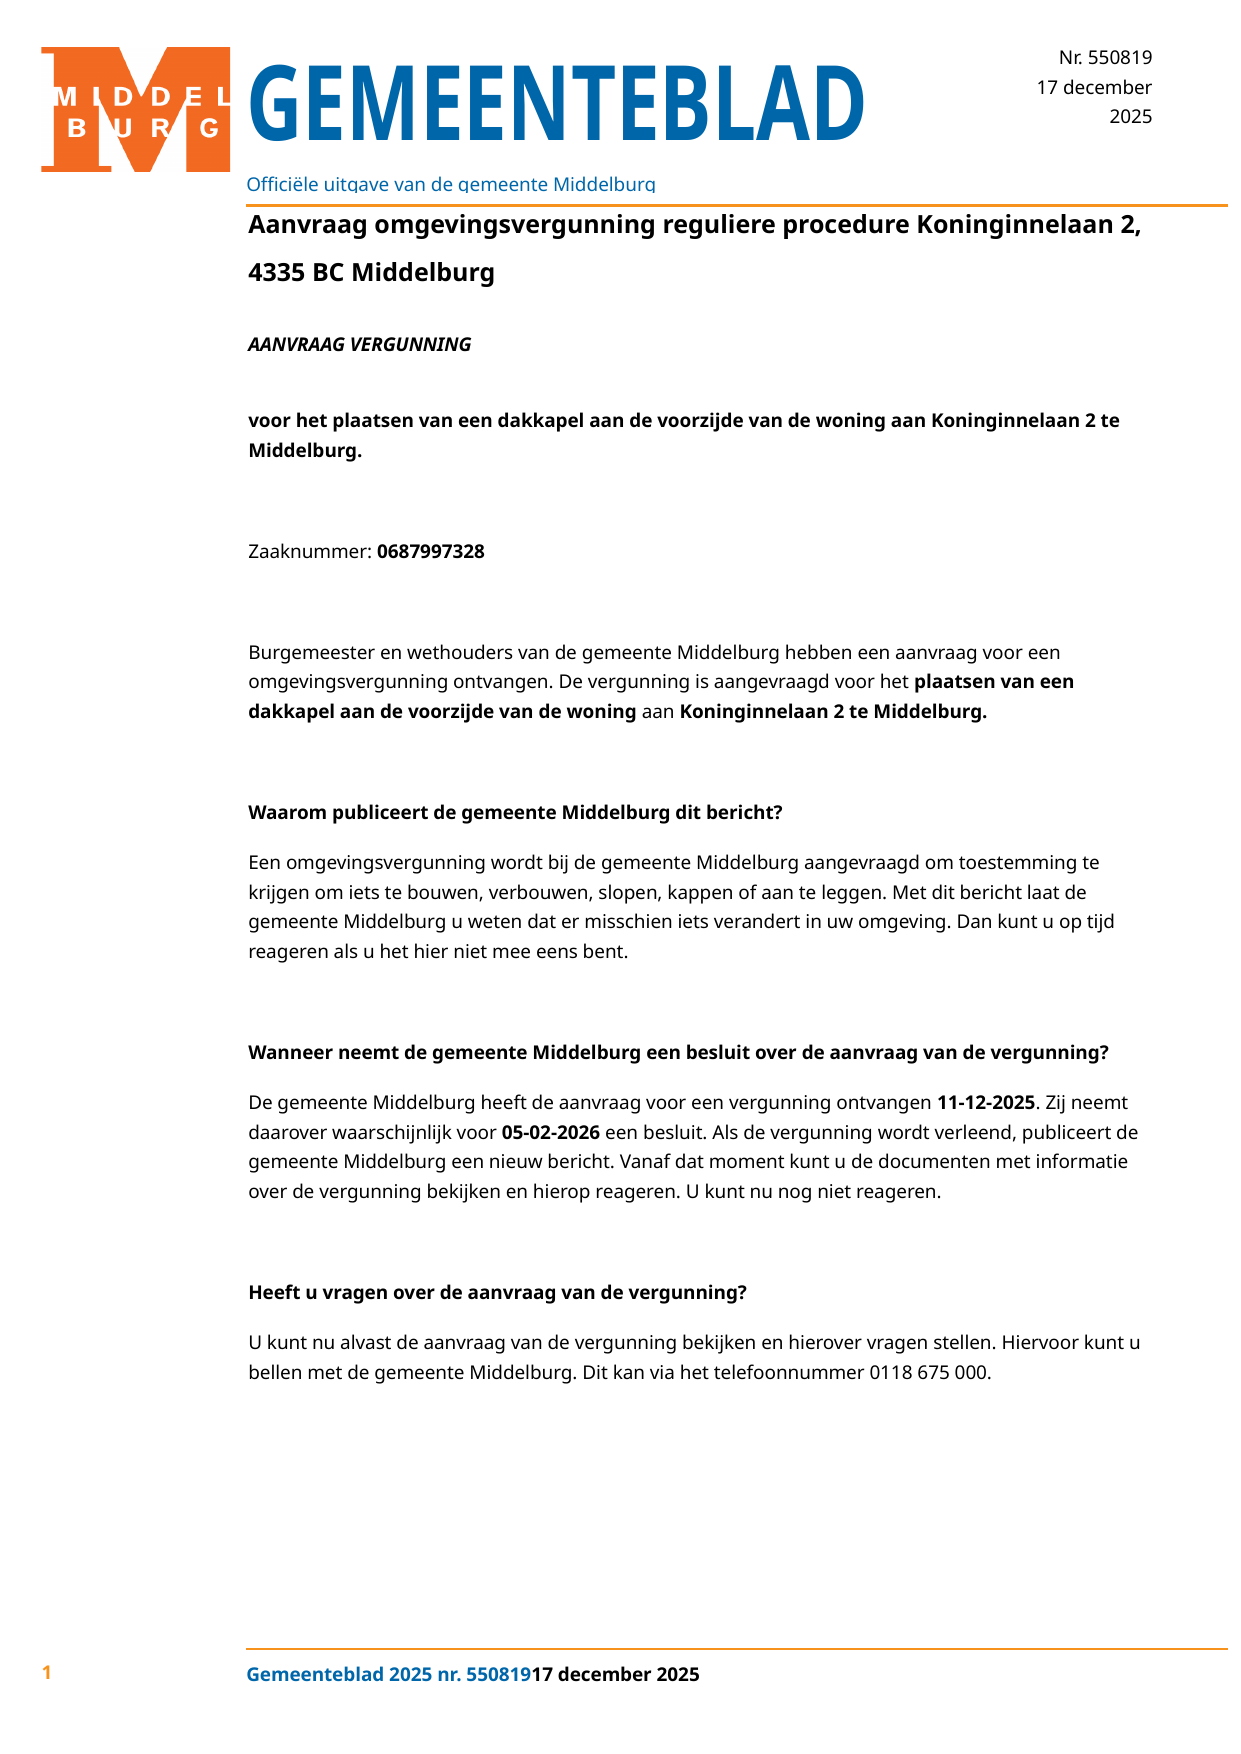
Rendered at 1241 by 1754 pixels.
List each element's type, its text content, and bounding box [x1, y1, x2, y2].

text Aanvraag omgevingsvergunning reguliere procedure Koninginnelaan 2, 4335 BC Middelburg [248, 207, 1152, 288]
picture [41, 47, 231, 172]
text Burgemeester en wethouders van de gemeente Middelburg hebben een aanvraag voor een omgevingsvergunning ontvangen. De vergunning is aangevraagd voor het plaatsen van een dakkapel aan de voorzijde van de woning aan Koninginnelaan 2 te Middelburg. [248, 639, 1152, 724]
text Heeft u vragen over de aanvraag van de vergunning? [248, 1279, 1152, 1304]
text Een omgevingsvergunning wordt bij de gemeente Middelburg aangevraagd om toestemming te krijgen om iets te bouwen, verbouwen, slopen, kappen of aan te leggen. Met dit bericht laat de gemeente Middelburg u weten dat er misschien iets verandert in uw omgeving. Dan kunt u op tijd reageren als u het hier niet mee eens bent. [248, 849, 1152, 964]
text AANVRAAG VERGUNNING [248, 331, 1152, 357]
text De gemeente Middelburg heeft de aanvraag voor een vergunning ontvangen 11-12-2025. Zij neemt daarover waarschijnlijk voor 05-02-2026 een besluit. Als de vergunning wordt verleend, publiceert de gemeente Middelburg een nieuw bericht. Vanaf dat moment kunt u de documenten met informatie over de vergunning bekijken en hierop reageren. U kunt nu nog niet reageren. [248, 1089, 1152, 1204]
text Zaaknummer: 0687997328 [248, 538, 1152, 564]
text Waarom publiceert de gemeente Middelburg dit bericht? [248, 799, 1152, 824]
text voor het plaatsen van een dakkapel aan de voorzijde van de woning aan Koninginnelaan 2 te Middelburg. [248, 408, 1152, 463]
text Wanneer neemt de gemeente Middelburg een besluit over de aanvraag van de vergunning? [248, 1039, 1152, 1064]
text U kunt nu alvast de aanvraag van de vergunning bekijken en hierover vragen stellen. Hiervoor kunt u bellen met de gemeente Middelburg. Dit kan via het telefoonnummer 0118 675 000. [248, 1329, 1152, 1384]
